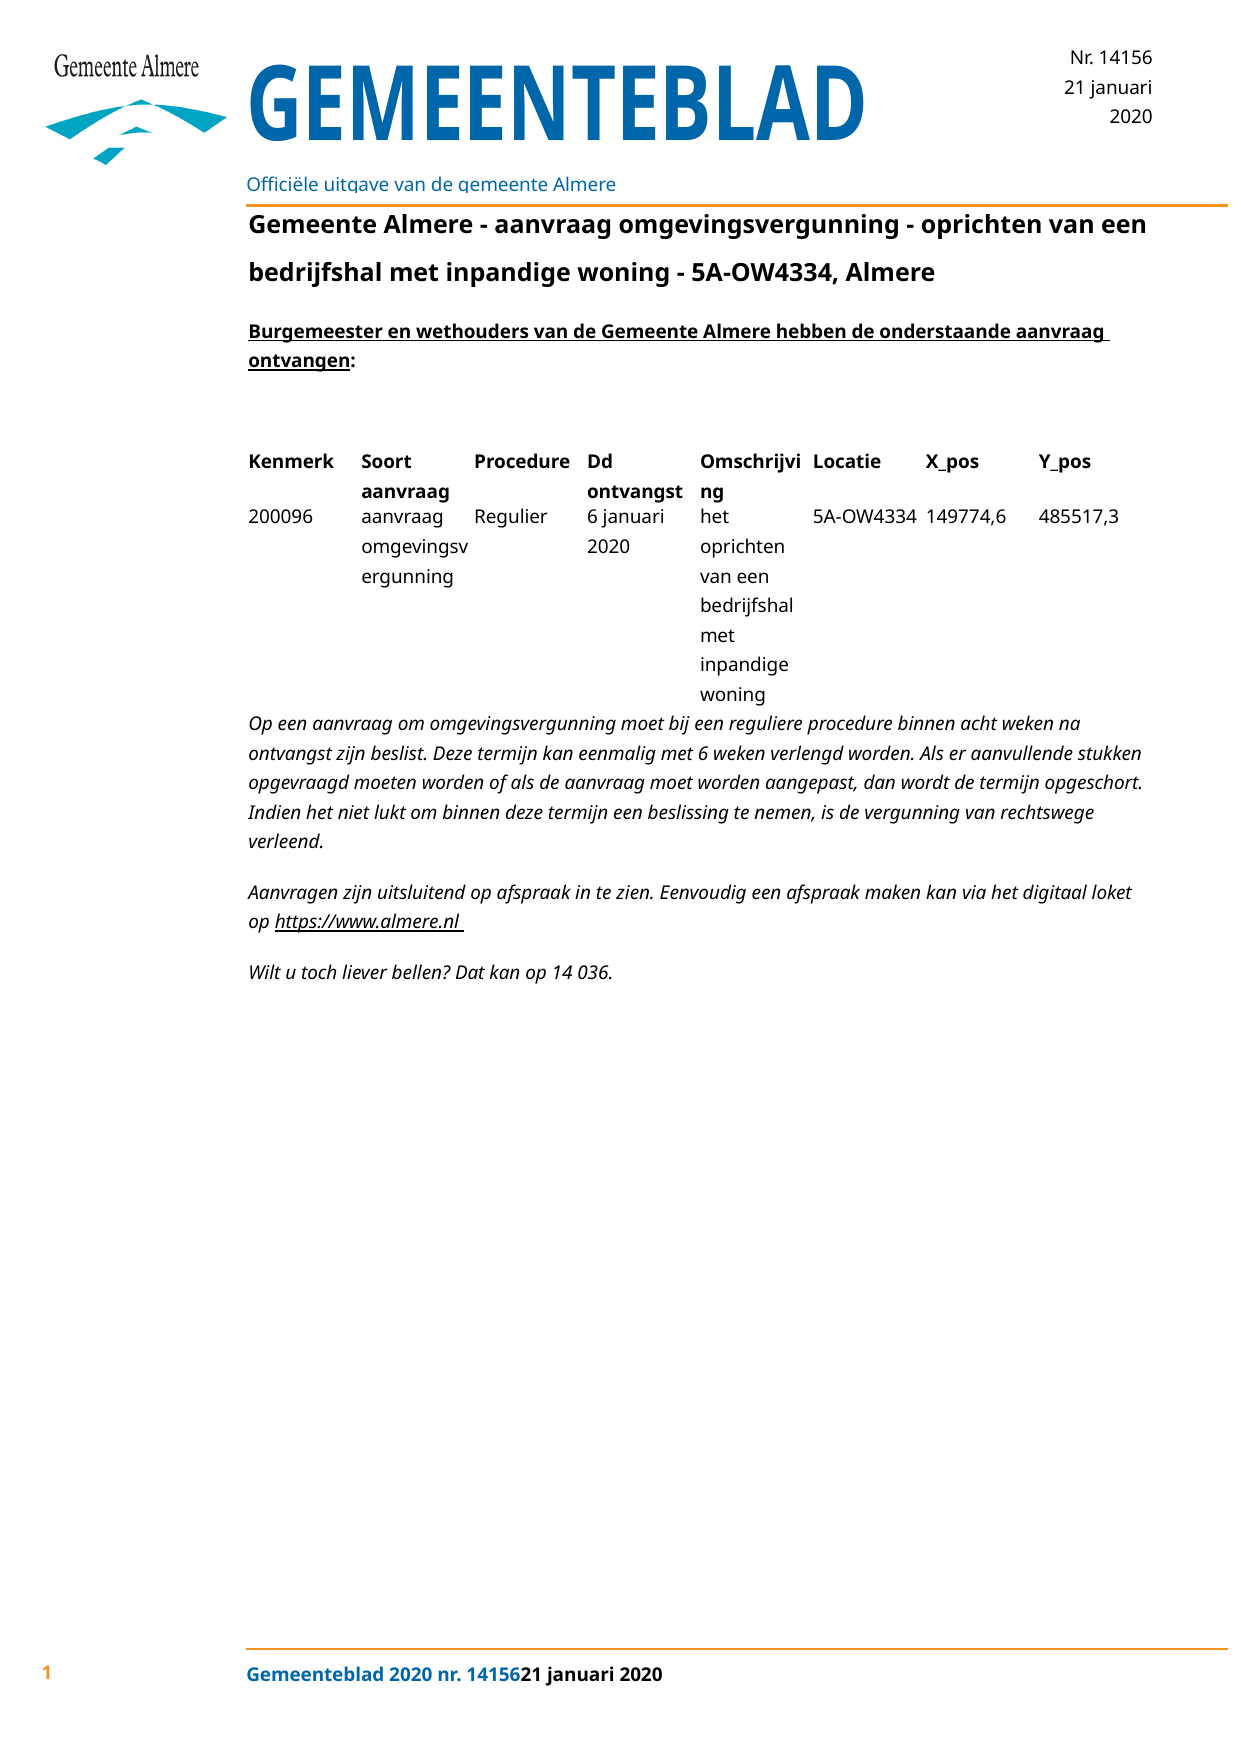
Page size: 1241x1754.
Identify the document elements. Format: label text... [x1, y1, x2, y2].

table_header Soort aanvraag [361, 449, 474, 504]
table_header Omschrijving [700, 449, 813, 504]
table_header Procedure [474, 449, 587, 504]
table_header Locatie [813, 449, 926, 504]
table_cell 149774,6 [926, 504, 1038, 707]
table_cell 6 januari 2020 [587, 504, 700, 707]
text Op een aanvraag om omgevingsvergunning moet bij een reguliere procedure binnen acht weken na ontvangst zijn beslist. Deze termijn kan eenmalig met 6 weken verlengd worden. Als er aanvullende stukken opgevraagd moeten worden of als de aanvraag moet worden aangepast, dan wordt de termijn opgeschort. Indien het niet lukt om binnen deze termijn een beslissing te nemen, is de vergunning van rechtswege verleend. [248, 710, 1152, 854]
text Wilt u toch liever bellen? Dat kan op 14 036. [248, 959, 1152, 985]
text Gemeente Almere - aanvraag omgevingsvergunning - oprichten van een bedrijfshal met inpandige woning - 5A-OW4334, Almere [248, 207, 1152, 288]
table_cell Regulier [474, 504, 587, 707]
table_cell aanvraag omgevingsvergunning [361, 504, 474, 707]
table_cell het oprichten van een bedrijfshal met inpandige woning [700, 504, 813, 707]
table_header X_pos [926, 449, 1038, 504]
table_cell 5A-OW4334 [813, 504, 926, 707]
table_cell 485517,3 [1039, 504, 1152, 707]
picture [41, 47, 231, 172]
table_header Dd ontvangst [587, 449, 700, 504]
text Aanvragen zijn uitsluitend op afspraak in te zien. Eenvoudig een afspraak maken kan via het digitaal loket op https://www.almere.nl [248, 879, 1152, 934]
table_header Y_pos [1039, 449, 1152, 504]
table_header Kenmerk [248, 449, 361, 504]
table_cell 200096 [248, 504, 361, 707]
text Burgemeester en wethouders van de Gemeente Almere hebben de onderstaande aanvraag ontvangen: [248, 318, 1152, 373]
